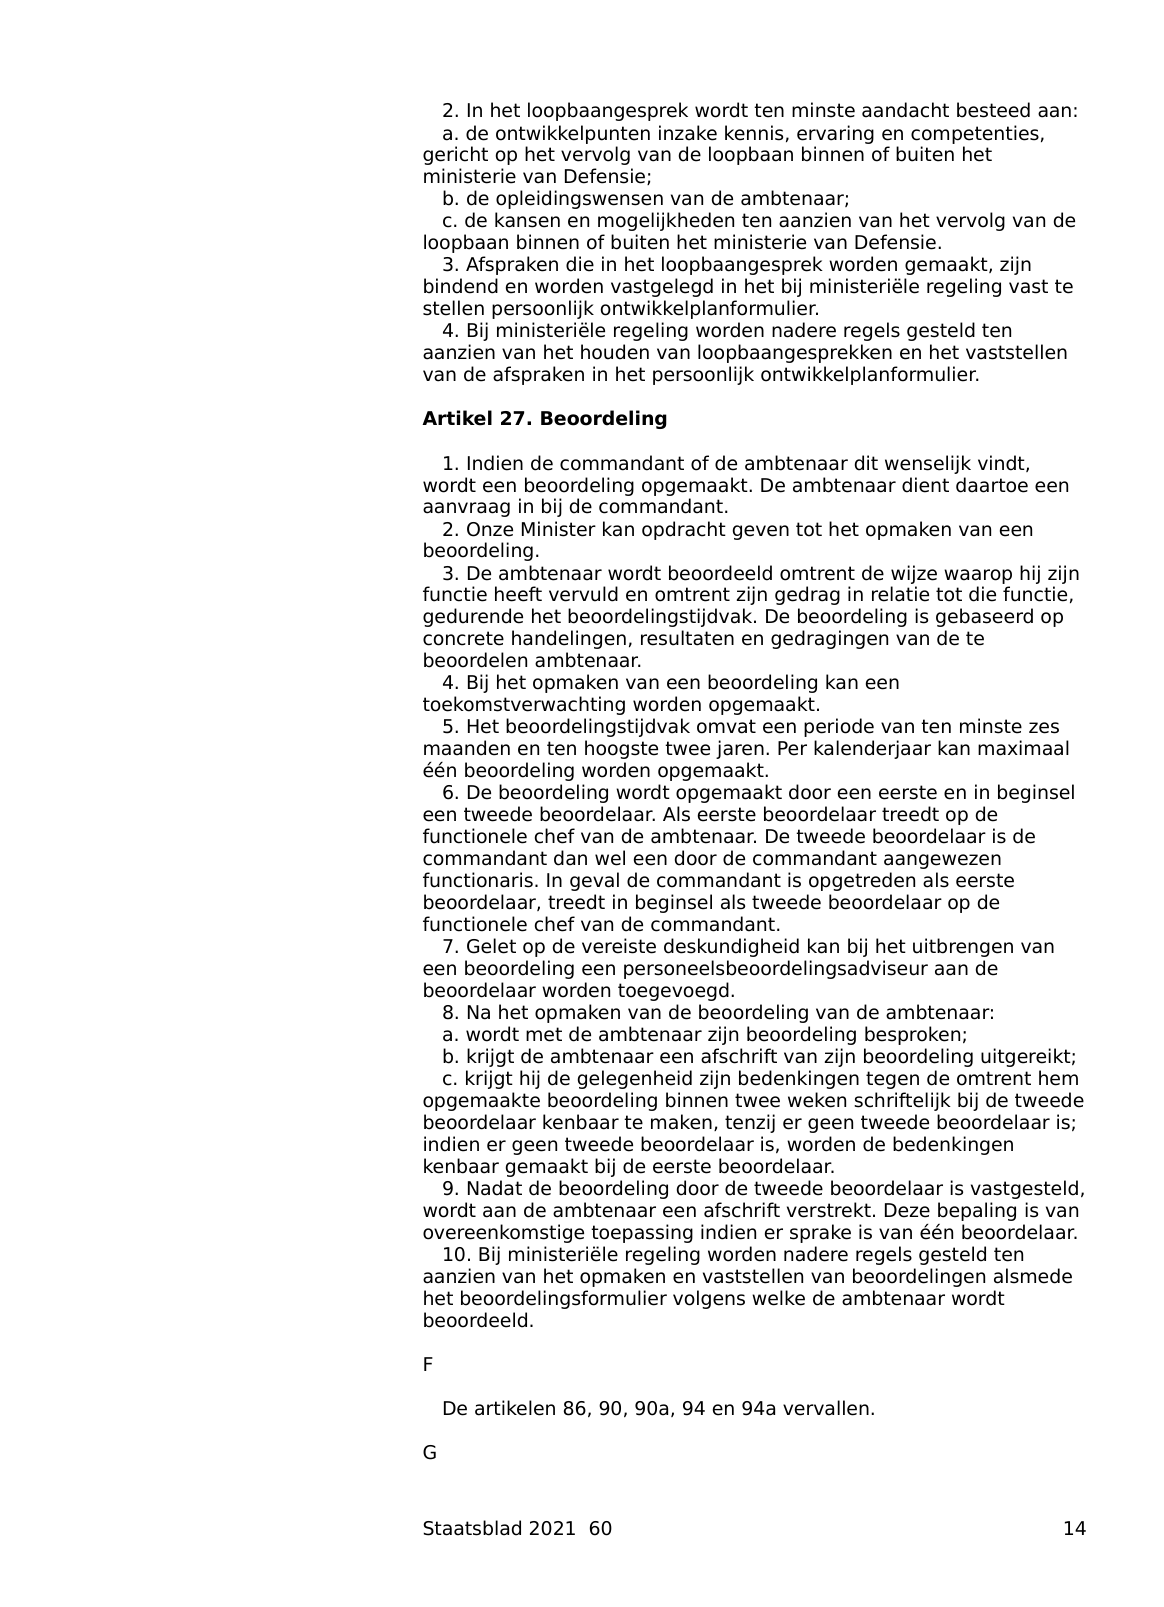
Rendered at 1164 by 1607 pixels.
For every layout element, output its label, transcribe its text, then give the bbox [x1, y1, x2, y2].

text 10. Bij ministeriële regeling worden nadere regels gesteld ten aanzien van het opmaken en vaststellen van beoordelingen alsmede het beoordelingsformulier volgens welke de ambtenaar wordt beoordeeld. [422, 1244, 1087, 1332]
text a. de ontwikkelpunten inzake kennis, ervaring en competenties, gericht op het vervolg van de loopbaan binnen of buiten het ministerie van Defensie; [422, 122, 1087, 188]
text 9. Nadat de beoordeling door de tweede beoordelaar is vastgesteld, wordt aan de ambtenaar een afschrift verstrekt. Deze bepaling is van overeenkomstige toepassing indien er sprake is van één beoordelaar. [422, 1178, 1087, 1244]
subtitle Artikel 27. Beoordeling [422, 408, 1087, 430]
text c. krijgt hij de gelegenheid zijn bedenkingen tegen de omtrent hem opgemaakte beoordeling binnen twee weken schriftelijk bij de tweede beoordelaar kenbaar te maken, tenzij er geen tweede beoordelaar is; indien er geen tweede beoordelaar is, worden de bedenkingen kenbaar gemaakt bij de eerste beoordelaar. [422, 1068, 1087, 1178]
text 3. De ambtenaar wordt beoordeeld omtrent de wijze waarop hij zijn functie heeft vervuld en omtrent zijn gedrag in relatie tot die functie, gedurende het beoordelingstijdvak. De beoordeling is gebaseerd op concrete handelingen, resultaten en gedragingen van de te beoordelen ambtenaar. [422, 562, 1087, 672]
text De artikelen 86, 90, 90a, 94 en 94a vervallen. [422, 1398, 1087, 1420]
text 7. Gelet op de vereiste deskundigheid kan bij het uitbrengen van een beoordeling een personeelsbeoordelingsadviseur aan de beoordelaar worden toegevoegd. [422, 936, 1087, 1002]
text 5. Het beoordelingstijdvak omvat een periode van ten minste zes maanden en ten hoogste twee jaren. Per kalenderjaar kan maximaal één beoordeling worden opgemaakt. [422, 716, 1087, 782]
text 2. In het loopbaangesprek wordt ten minste aandacht besteed aan: [422, 100, 1087, 122]
text c. de kansen en mogelijkheden ten aanzien van het vervolg van de loopbaan binnen of buiten het ministerie van Defensie. [422, 210, 1087, 254]
text 2. Onze Minister kan opdracht geven tot het opmaken van een beoordeling. [422, 518, 1087, 562]
text b. de opleidingswensen van de ambtenaar; [422, 188, 1087, 210]
text 6. De beoordeling wordt opgemaakt door een eerste en in beginsel een tweede beoordelaar. Als eerste beoordelaar treedt op de functionele chef van de ambtenaar. De tweede beoordelaar is de commandant dan wel een door de commandant aangewezen functionaris. In geval de commandant is opgetreden als eerste beoordelaar, treedt in beginsel als tweede beoordelaar op de functionele chef van de commandant. [422, 782, 1087, 936]
text a. wordt met de ambtenaar zijn beoordeling besproken; [422, 1024, 1087, 1046]
text 8. Na het opmaken van de beoordeling van de ambtenaar: [422, 1002, 1087, 1024]
text 1. Indien de commandant of de ambtenaar dit wenselijk vindt, wordt een beoordeling opgemaakt. De ambtenaar dient daartoe een aanvraag in bij de commandant. [422, 452, 1087, 518]
text 3. Afspraken die in het loopbaangesprek worden gemaakt, zijn bindend en worden vastgelegd in het bij ministeriële regeling vast te stellen persoonlijk ontwikkelplanformulier. [422, 254, 1087, 320]
text 4. Bij het opmaken van een beoordeling kan een toekomstverwachting worden opgemaakt. [422, 672, 1087, 716]
text G [422, 1442, 1087, 1464]
text F [422, 1354, 1087, 1376]
text b. krijgt de ambtenaar een afschrift van zijn beoordeling uitgereikt; [422, 1046, 1087, 1068]
text 4. Bij ministeriële regeling worden nadere regels gesteld ten aanzien van het houden van loopbaangesprekken en het vaststellen van de afspraken in het persoonlijk ontwikkelplanformulier. [422, 320, 1087, 386]
